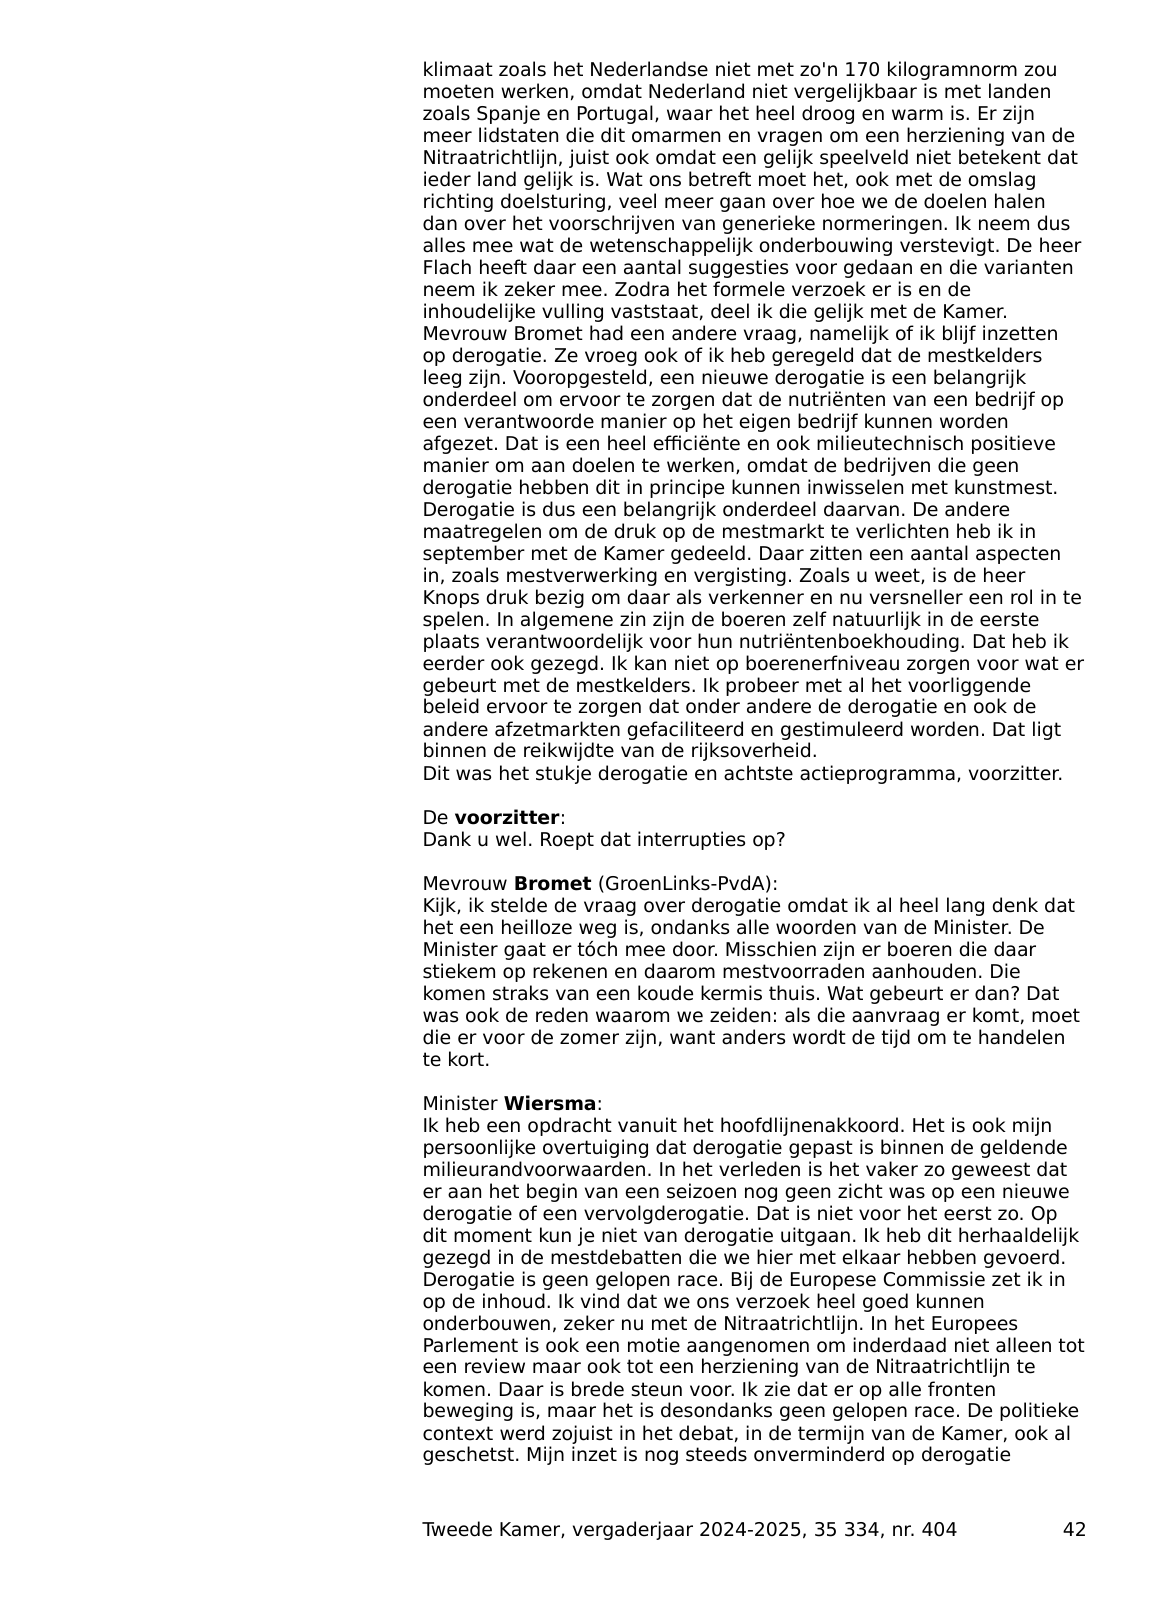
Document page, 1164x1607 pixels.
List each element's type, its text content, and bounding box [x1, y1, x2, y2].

text Mevrouw Bromet had een andere vraag, namelijk of ik blijf inzetten op derogatie. Ze vroeg ook of ik heb geregeld dat de mestkelders leeg zijn. Vooropgesteld, een nieuwe derogatie is een belangrijk onderdeel om ervoor te zorgen dat de nutriënten van een bedrijf op een verantwoorde manier op het eigen bedrijf kunnen worden afgezet. Dat is een heel efficiënte en ook milieutechnisch positieve manier om aan doelen te werken, omdat de bedrijven die geen derogatie hebben dit in principe kunnen inwisselen met kunstmest. Derogatie is dus een belangrijk onderdeel daarvan. De andere maatregelen om de druk op de mestmarkt te verlichten heb ik in september met de Kamer gedeeld. Daar zitten een aantal aspecten in, zoals mestverwerking en vergisting. Zoals u weet, is de heer Knops druk bezig om daar als verkenner en nu versneller een rol in te spelen. In algemene zin zijn de boeren zelf natuurlijk in de eerste plaats verantwoordelijk voor hun nutriëntenboekhouding. Dat heb ik eerder ook gezegd. Ik kan niet op boerenerfniveau zorgen voor wat er gebeurt met de mestkelders. Ik probeer met al het voorliggende beleid ervoor te zorgen dat onder andere de derogatie en ook de andere afzetmarkten gefaciliteerd en gestimuleerd worden. Dat ligt binnen de reikwijdte van de rijksoverheid. [422, 323, 1087, 762]
text Dank u wel. Roept dat interrupties op? [422, 828, 1087, 851]
text Minister Wiersma: [422, 1093, 1087, 1115]
text De voorzitter: [422, 807, 1087, 828]
text Mevrouw Bromet (GroenLinks-PvdA): [422, 873, 1087, 895]
text Kijk, ik stelde de vraag over derogatie omdat ik al heel lang denk dat het een heilloze weg is, ondanks alle woorden van de Minister. De Minister gaat er tóch mee door. Misschien zijn er boeren die daar stiekem op rekenen en daarom mestvoorraden aanhouden. Die komen straks van een koude kermis thuis. Wat gebeurt er dan? Dat was ook de reden waarom we zeiden: als die aanvraag er komt, moet die er voor de zomer zijn, want anders wordt de tijd om te handelen te kort. [422, 895, 1087, 1071]
text klimaat zoals het Nederlandse niet met zo'n 170 kilogramnorm zou moeten werken, omdat Nederland niet vergelijkbaar is met landen zoals Spanje en Portugal, waar het heel droog en warm is. Er zijn meer lidstaten die dit omarmen en vragen om een herziening van de Nitraatrichtlijn, juist ook omdat een gelijk speelveld niet betekent dat ieder land gelijk is. Wat ons betreft moet het, ook met de omslag richting doelsturing, veel meer gaan over hoe we de doelen halen dan over het voorschrijven van generieke normeringen. Ik neem dus alles mee wat de wetenschappelijk onderbouwing verstevigt. De heer Flach heeft daar een aantal suggesties voor gedaan en die varianten neem ik zeker mee. Zodra het formele verzoek er is en de inhoudelijke vulling vaststaat, deel ik die gelijk met de Kamer. [422, 59, 1087, 323]
text Dit was het stukje derogatie en achtste actieprogramma, voorzitter. [422, 762, 1087, 784]
text Ik heb een opdracht vanuit het hoofdlijnenakkoord. Het is ook mijn persoonlijke overtuiging dat derogatie gepast is binnen de geldende milieurandvoorwaarden. In het verleden is het vaker zo geweest dat er aan het begin van een seizoen nog geen zicht was op een nieuwe derogatie of een vervolgderogatie. Dat is niet voor het eerst zo. Op dit moment kun je niet van derogatie uitgaan. Ik heb dit herhaaldelijk gezegd in de mestdebatten die we hier met elkaar hebben gevoerd. Derogatie is geen gelopen race. Bij de Europese Commissie zet ik in op de inhoud. Ik vind dat we ons verzoek heel goed kunnen onderbouwen, zeker nu met de Nitraatrichtlijn. In het Europees Parlement is ook een motie aangenomen om inderdaad niet alleen tot een review maar ook tot een herziening van de Nitraatrichtlijn te komen. Daar is brede steun voor. Ik zie dat er op alle fronten beweging is, maar het is desondanks geen gelopen race. De politieke context werd zojuist in het debat, in de termijn van de Kamer, ook al geschetst. Mijn inzet is nog steeds onverminderd op derogatie [422, 1115, 1087, 1466]
